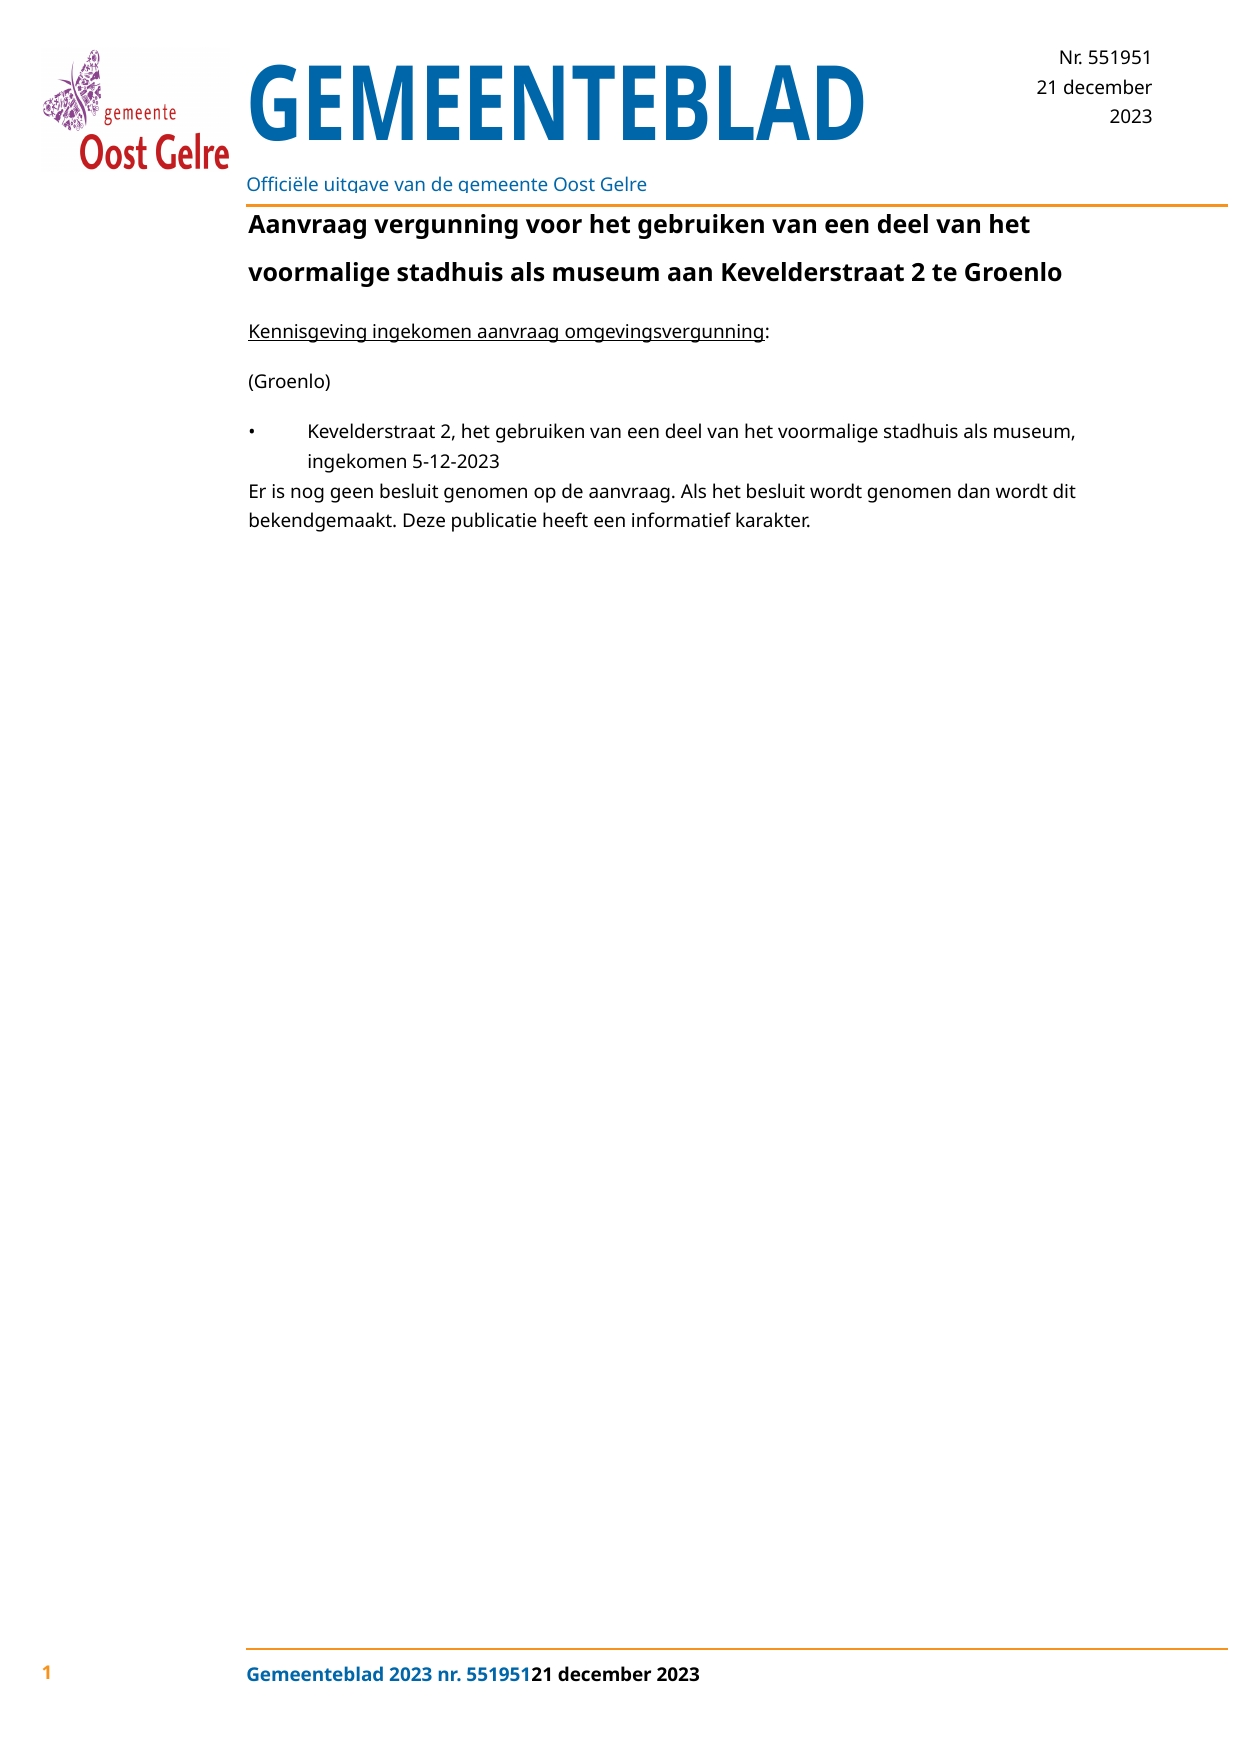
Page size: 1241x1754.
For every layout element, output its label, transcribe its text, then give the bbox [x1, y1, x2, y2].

text Kennisgeving ingekomen aanvraag omgevingsvergunning: [248, 318, 1152, 344]
text Aanvraag vergunning voor het gebruiken van een deel van het voormalige stadhuis als museum aan Kevelderstraat 2 te Groenlo [248, 207, 1152, 288]
list Kevelderstraat 2, het gebruiken van een deel van het voormalige stadhuis als museum, ingekomen 5-12-2023 [248, 419, 1152, 474]
text Er is nog geen besluit genomen op de aanvraag. Als het besluit wordt genomen dan wordt dit bekendgemaakt. Deze publicatie heeft een informatief karakter. [248, 478, 1152, 533]
picture [41, 47, 231, 172]
text (Groenlo) [248, 368, 1152, 394]
